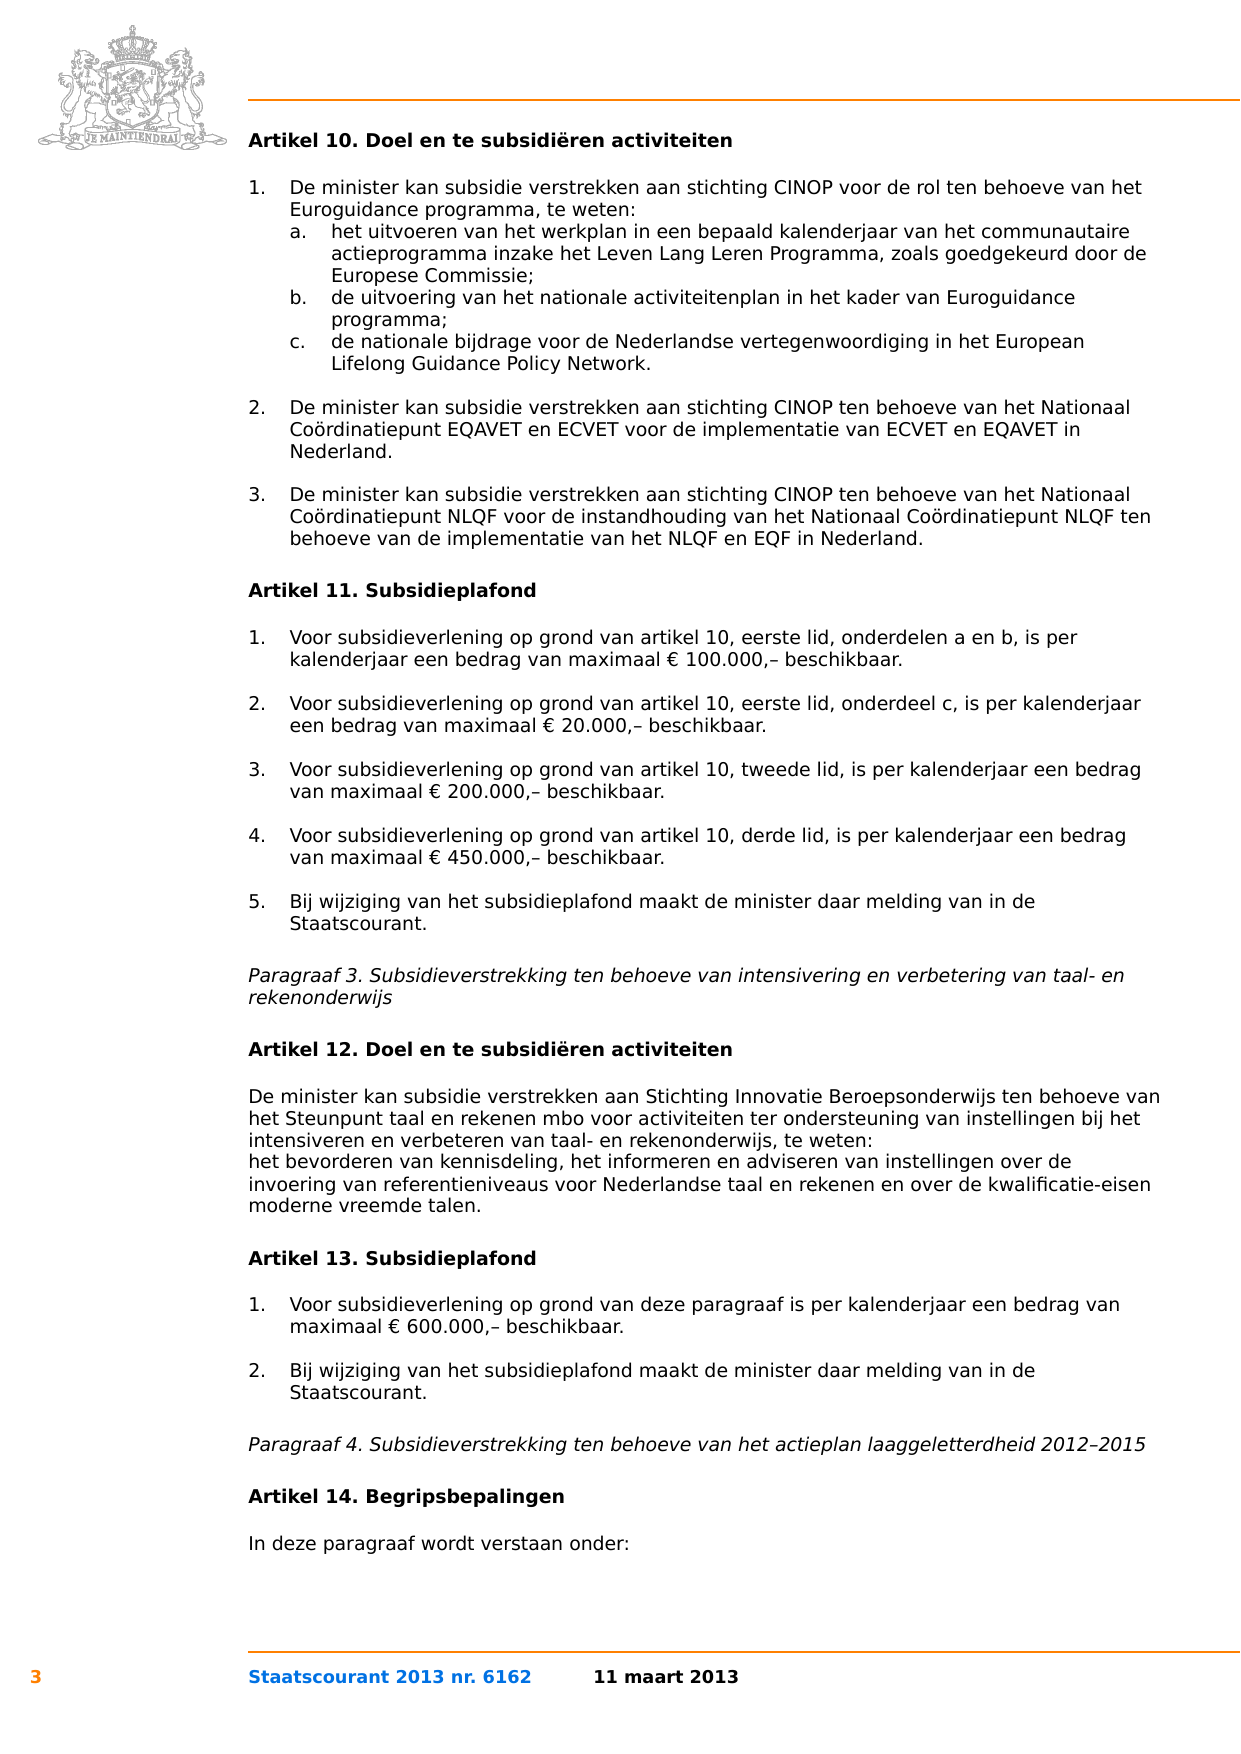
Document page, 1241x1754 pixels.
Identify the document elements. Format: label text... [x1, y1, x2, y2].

text b. de uitvoering van het nationale activiteitenplan in het kader van Euroguidance programma; [289, 287, 1163, 331]
text 2. Voor subsidieverlening op grond van artikel 10, eerste lid, onderdeel c, is per kalenderjaar een bedrag van maximaal € 20.000,– beschikbaar. [248, 693, 1163, 737]
text 5. Bij wijziging van het subsidieplafond maakt de minister daar melding van in de Staatscourant. [248, 891, 1163, 934]
subtitle Paragraaf 3. Subsidieverstrekking ten behoeve van intensivering en verbetering van taal- en rekenonderwijs [248, 964, 1163, 1008]
subtitle Artikel 14. Begripsbepalingen [248, 1486, 1163, 1508]
subtitle Artikel 10. Doel en te subsidiëren activiteiten [248, 130, 1163, 152]
text 3. Voor subsidieverlening op grond van artikel 10, tweede lid, is per kalenderjaar een bedrag van maximaal € 200.000,– beschikbaar. [248, 759, 1163, 803]
text 2. Bij wijziging van het subsidieplafond maakt de minister daar melding van in de Staatscourant. [248, 1360, 1163, 1404]
subtitle Artikel 12. Doel en te subsidiëren activiteiten [248, 1038, 1163, 1061]
text 1. Voor subsidieverlening op grond van artikel 10, eerste lid, onderdelen a en b, is per kalenderjaar een bedrag van maximaal € 100.000,– beschikbaar. [248, 627, 1163, 671]
text In deze paragraaf wordt verstaan onder: [248, 1533, 1163, 1555]
picture [38, 25, 227, 150]
text 3. De minister kan subsidie verstrekken aan stichting CINOP ten behoeve van het Nationaal Coördinatiepunt NLQF voor de instandhouding van het Nationaal Coördinatiepunt NLQF ten behoeve van de implementatie van het NLQF en EQF in Nederland. [248, 484, 1163, 550]
subtitle Artikel 13. Subsidieplafond [248, 1247, 1163, 1269]
text het bevorderen van kennisdeling, het informeren en adviseren van instellingen over de invoering van referentieniveaus voor Nederlandse taal en rekenen en over de kwalificatie-eisen moderne vreemde talen. [248, 1151, 1163, 1217]
subtitle Paragraaf 4. Subsidieverstrekking ten behoeve van het actieplan laaggeletterdheid 2012–2015 [248, 1434, 1163, 1456]
text De minister kan subsidie verstrekken aan Stichting Innovatie Beroepsonderwijs ten behoeve van het Steunpunt taal en rekenen mbo voor activiteiten ter ondersteuning van instellingen bij het intensiveren en verbeteren van taal- en rekenonderwijs, te weten: [248, 1086, 1163, 1151]
text c. de nationale bijdrage voor de Nederlandse vertegenwoordiging in het European Lifelong Guidance Policy Network. [289, 331, 1163, 375]
subtitle Artikel 11. Subsidieplafond [248, 580, 1163, 602]
text 1. De minister kan subsidie verstrekken aan stichting CINOP voor de rol ten behoeve van het Euroguidance programma, te weten: [248, 177, 1163, 221]
text 4. Voor subsidieverlening op grond van artikel 10, derde lid, is per kalenderjaar een bedrag van maximaal € 450.000,– beschikbaar. [248, 825, 1163, 869]
text a. het uitvoeren van het werkplan in een bepaald kalenderjaar van het communautaire actieprogramma inzake het Leven Lang Leren Programma, zoals goedgekeurd door de Europese Commissie; [289, 221, 1163, 287]
text 1. Voor subsidieverlening op grond van deze paragraaf is per kalenderjaar een bedrag van maximaal € 600.000,– beschikbaar. [248, 1294, 1163, 1338]
text 2. De minister kan subsidie verstrekken aan stichting CINOP ten behoeve van het Nationaal Coördinatiepunt EQAVET en ECVET voor de implementatie van ECVET en EQAVET in Nederland. [248, 397, 1163, 462]
